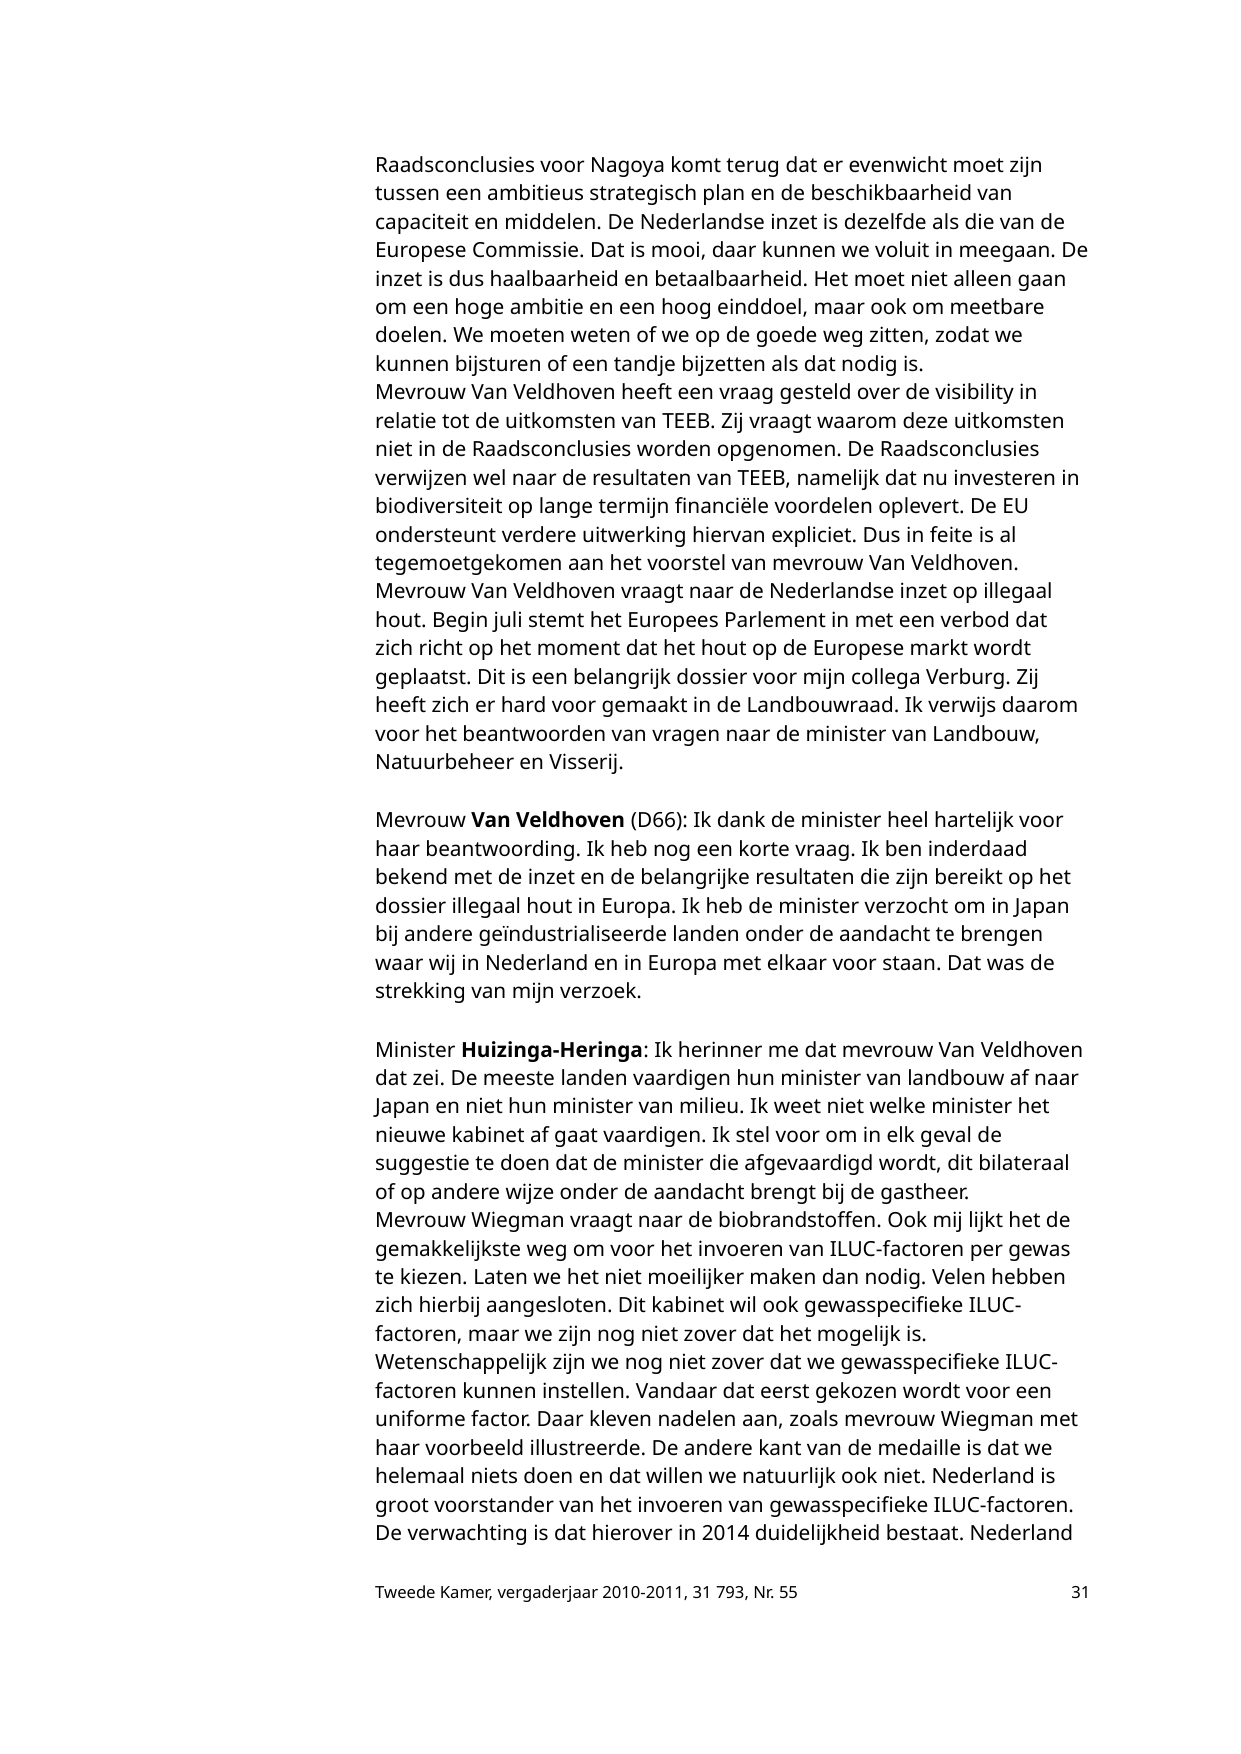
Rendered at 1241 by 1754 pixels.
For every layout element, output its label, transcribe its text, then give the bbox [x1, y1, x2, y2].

text Mevrouw Wiegman vraagt naar de biobrandstoffen. Ook mij lijkt het de gemakkelijkste weg om voor het invoeren van ILUC-factoren per gewas te kiezen. Laten we het niet moeilijker maken dan nodig. Velen hebben zich hierbij aangesloten. Dit kabinet wil ook gewasspecifieke ILUC-factoren, maar we zijn nog niet zover dat het mogelijk is. Wetenschappelijk zijn we nog niet zover dat we gewasspecifieke ILUC-factoren kunnen instellen. Vandaar dat eerst gekozen wordt voor een uniforme factor. Daar kleven nadelen aan, zoals mevrouw Wiegman met haar voorbeeld illustreerde. De andere kant van de medaille is dat we helemaal niets doen en dat willen we natuurlijk ook niet. Nederland is groot voorstander van het invoeren van gewasspecifieke ILUC-factoren. De verwachting is dat hierover in 2014 duidelijkheid bestaat. Nederland [375, 1205, 1090, 1547]
text Mevrouw Van Veldhoven heeft een vraag gesteld over de visibility in relatie tot de uitkomsten van TEEB. Zij vraagt waarom deze uitkomsten niet in de Raadsconclusies worden opgenomen. De Raadsconclusies verwijzen wel naar de resultaten van TEEB, namelijk dat nu investeren in biodiversiteit op lange termijn financiële voordelen oplevert. De EU ondersteunt verdere uitwerking hiervan expliciet. Dus in feite is al tegemoetgekomen aan het voorstel van mevrouw Van Veldhoven. [375, 377, 1090, 577]
text Mevrouw Van Veldhoven (D66): Ik dank de minister heel hartelijk voor haar beantwoording. Ik heb nog een korte vraag. Ik ben inderdaad bekend met de inzet en de belangrijke resultaten die zijn bereikt op het dossier illegaal hout in Europa. Ik heb de minister verzocht om in Japan bij andere geïndustrialiseerde landen onder de aandacht te brengen waar wij in Nederland en in Europa met elkaar voor staan. Dat was de strekking van mijn verzoek. [375, 806, 1090, 1005]
text Mevrouw Van Veldhoven vraagt naar de Nederlandse inzet op illegaal hout. Begin juli stemt het Europees Parlement in met een verbod dat zich richt op het moment dat het hout op de Europese markt wordt geplaatst. Dit is een belangrijk dossier voor mijn collega Verburg. Zij heeft zich er hard voor gemaakt in de Landbouwraad. Ik verwijs daarom voor het beantwoorden van vragen naar de minister van Landbouw, Natuurbeheer en Visserij. [375, 577, 1090, 776]
text Minister Huizinga-Heringa: Ik herinner me dat mevrouw Van Veldhoven dat zei. De meeste landen vaardigen hun minister van landbouw af naar Japan en niet hun minister van milieu. Ik weet niet welke minister het nieuwe kabinet af gaat vaardigen. Ik stel voor om in elk geval de suggestie te doen dat de minister die afgevaardigd wordt, dit bilateraal of op andere wijze onder de aandacht brengt bij de gastheer. [375, 1035, 1090, 1205]
text Raadsconclusies voor Nagoya komt terug dat er evenwicht moet zijn tussen een ambitieus strategisch plan en de beschikbaarheid van capaciteit en middelen. De Nederlandse inzet is dezelfde als die van de Europese Commissie. Dat is mooi, daar kunnen we voluit in meegaan. De inzet is dus haalbaarheid en betaalbaarheid. Het moet niet alleen gaan om een hoge ambitie en een hoog einddoel, maar ook om meetbare doelen. We moeten weten of we op de goede weg zitten, zodat we kunnen bijsturen of een tandje bijzetten als dat nodig is. [375, 150, 1090, 377]
